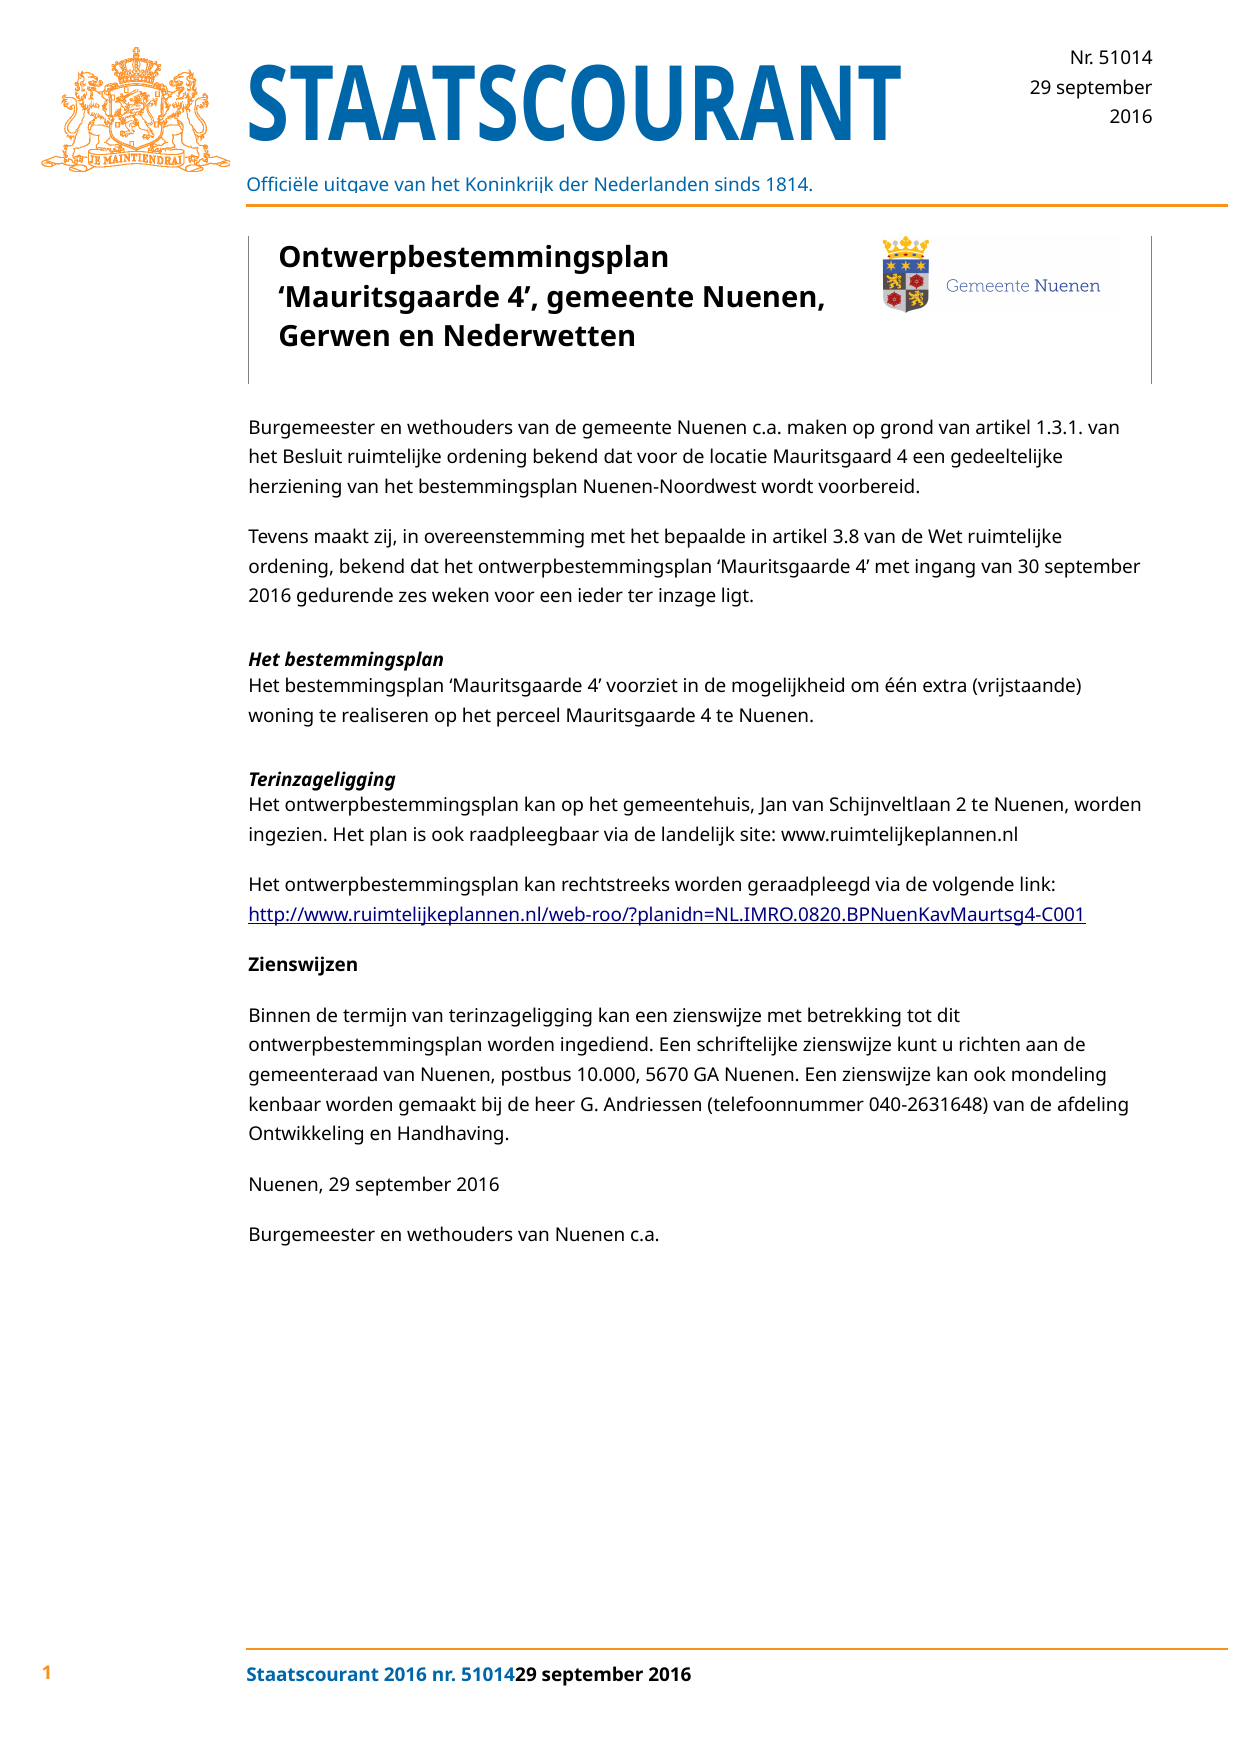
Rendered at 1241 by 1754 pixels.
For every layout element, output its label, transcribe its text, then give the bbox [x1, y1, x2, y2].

text Het ontwerpbestemmingsplan kan op het gemeentehuis, Jan van Schijnveltlaan 2 te Nuenen, worden ingezien. Het plan is ook raadpleegbaar via de landelijk site: www.ruimtelijkeplannen.nl [248, 792, 1152, 847]
text Burgemeester en wethouders van Nuenen c.a. [248, 1221, 1152, 1247]
text Het bestemmingsplan [248, 647, 1152, 672]
text Burgemeester en wethouders van de gemeente Nuenen c.a. maken op grond van artikel 1.3.1. van het Besluit ruimtelijke ordening bekend dat voor de locatie Mauritsgaard 4 een gedeeltelijke herziening van het bestemmingsplan Nuenen-Noordwest wordt voorbereid. [248, 414, 1152, 499]
table_header [1119, 236, 1151, 312]
text Nuenen, 29 september 2016 [248, 1171, 1152, 1197]
text Zienswijzen [248, 952, 1152, 977]
text Binnen de termijn van terinzageligging kan een zienswijze met betrekking tot dit ontwerpbestemmingsplan worden ingediend. Een schriftelijke zienswijze kunt u richten aan de gemeenteraad van Nuenen, postbus 10.000, 5670 GA Nuenen. Een zienswijze kan ook mondeling kenbaar worden gemaakt bij de heer G. Andriessen (telefoonnummer 040-2631648) van de afdeling Ontwikkeling en Handhaving. [248, 1002, 1152, 1146]
table_header [850, 313, 1151, 384]
table_header [850, 236, 882, 312]
text Tevens maakt zij, in overeenstemming met het bepaalde in artikel 3.8 van de Wet ruimtelijke ordening, bekend dat het ontwerpbestemmingsplan ‘Mauritsgaarde 4’ met ingang van 30 september 2016 gedurende zes weken voor een ieder ter inzage ligt. [248, 523, 1152, 608]
text Het ontwerpbestemmingsplan kan rechtstreeks worden geraadpleegd via de volgende link: http://www.ruimtelijkeplannen.nl/web-roo/?planidn=NL.IMRO.0820.BPNuenKavMaurtsg4-C001 [248, 872, 1152, 927]
text Terinzageligging [248, 766, 1152, 792]
table_header Ontwerpbestemmingsplan ‘Mauritsgaarde 4’, gemeente Nuenen, Gerwen en Nederwetten [249, 236, 850, 384]
picture [41, 47, 231, 172]
picture [882, 236, 1119, 313]
text Het bestemmingsplan ‘Mauritsgaarde 4’ voorziet in de mogelijkheid om één extra (vrijstaande) woning te realiseren op het perceel Mauritsgaarde 4 te Nuenen. [248, 672, 1152, 728]
